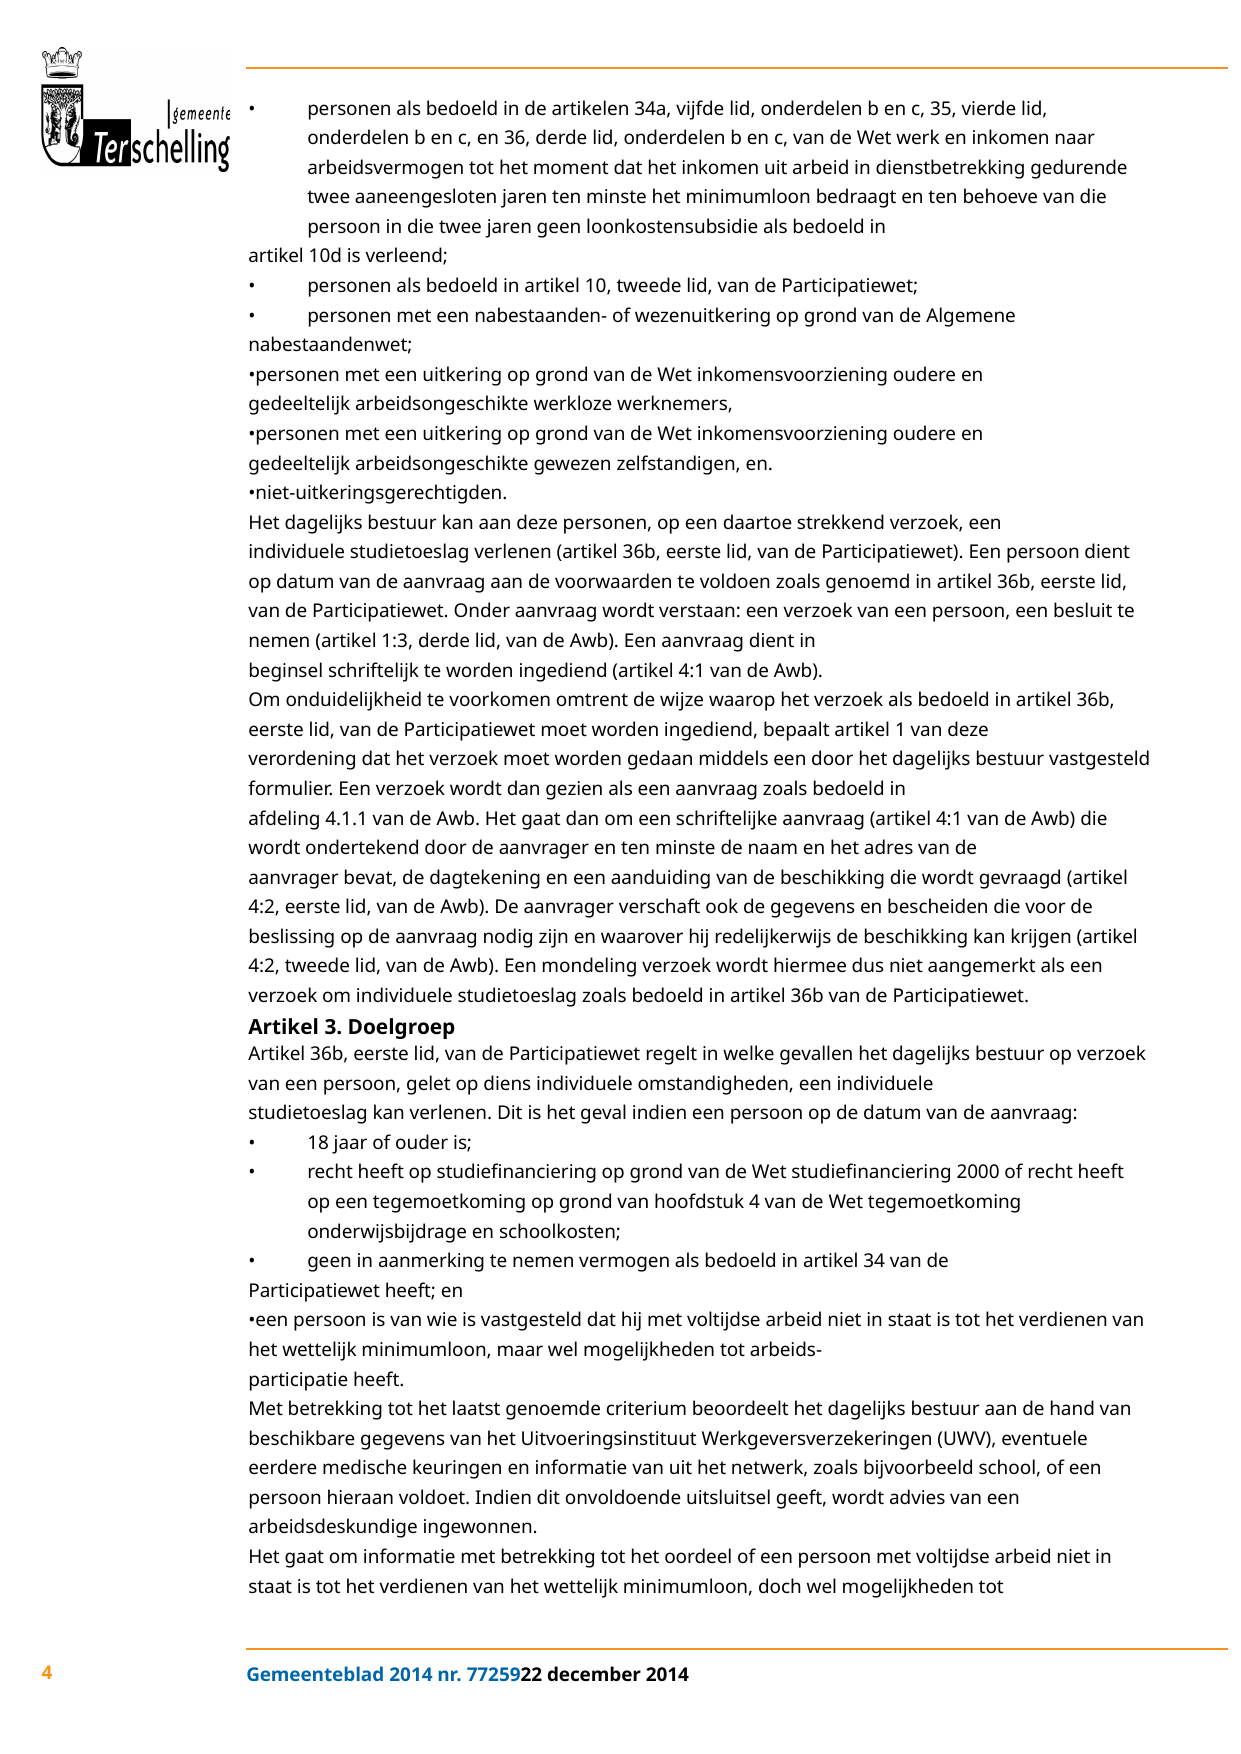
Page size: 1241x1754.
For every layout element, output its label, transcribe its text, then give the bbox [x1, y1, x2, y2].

text Artikel 3. Doelgroep [248, 1012, 1152, 1040]
text verordening dat het verzoek moet worden gedaan middels een door het dagelijks bestuur vastgesteld formulier. Een verzoek wordt dan gezien als een aanvraag zoals bedoeld in [248, 746, 1152, 801]
text Het gaat om informatie met betrekking tot het oordeel of een persoon met voltijdse arbeid niet in staat is tot het verdienen van het wettelijk minimumloon, doch wel mogelijkheden tot [248, 1543, 1152, 1598]
text participatie heeft. [248, 1366, 1152, 1391]
text studietoeslag kan verlenen. Dit is het geval indien een persoon op de datum van de aanvraag: [248, 1099, 1152, 1125]
text •niet-uitkeringsgerechtigden. [248, 479, 1152, 505]
list personen als bedoeld in de artikelen 34a, vijfde lid, onderdelen b en c, 35, vierde lid, onderdelen b en c, en 36, derde lid, onderdelen b en c, van de Wet werk en inkomen naar arbeidsvermogen tot het moment dat het inkomen uit arbeid in dienstbetrekking gedurende twee aaneengesloten jaren ten minste het minimumloon bedraagt en ten behoeve van die persoon in die twee jaren geen loonkostensubsidie als bedoeld in [248, 95, 1152, 239]
text artikel 10d is verleend; [248, 243, 1152, 268]
list 18 jaar of ouder is; [248, 1129, 1152, 1155]
list personen met een nabestaanden- of wezenuitkering op grond van de Algemene [248, 302, 1152, 328]
text beginsel schriftelijk te worden ingediend (artikel 4:1 van de Awb). [248, 657, 1152, 683]
text gedeeltelijk arbeidsongeschikte gewezen zelfstandigen, en. [248, 450, 1152, 476]
list personen als bedoeld in artikel 10, tweede lid, van de Participatiewet; [248, 272, 1152, 298]
text afdeling 4.1.1 van de Awb. Het gaat dan om een schriftelijke aanvraag (artikel 4:1 van de Awb) die wordt ondertekend door de aanvrager en ten minste de naam en het adres van de [248, 805, 1152, 860]
picture [41, 47, 231, 172]
text Artikel 36b, eerste lid, van de Participatiewet regelt in welke gevallen het dagelijks bestuur op verzoek van een persoon, gelet op diens individuele omstandigheden, een individuele [248, 1040, 1152, 1096]
text Het dagelijks bestuur kan aan deze personen, op een daartoe strekkend verzoek, een [248, 509, 1152, 535]
text Met betrekking tot het laatst genoemde criterium beoordeelt het dagelijks bestuur aan de hand van beschikbare gegevens van het Uitvoeringsinstituut Werkgeversverzekeringen (UWV), eventuele eerdere medische keuringen en informatie van uit het netwerk, zoals bijvoorbeeld school, of een persoon hieraan voldoet. Indien dit onvoldoende uitsluitsel geeft, wordt advies van een arbeidsdeskundige ingewonnen. [248, 1395, 1152, 1539]
text •personen met een uitkering op grond van de Wet inkomensvoorziening oudere en [248, 420, 1152, 446]
text nabestaandenwet; [248, 331, 1152, 357]
text individuele studietoeslag verlenen (artikel 36b, eerste lid, van de Participatiewet). Een persoon dient op datum van de aanvraag aan de voorwaarden te voldoen zoals genoemd in artikel 36b, eerste lid, van de Participatiewet. Onder aanvraag wordt verstaan: een verzoek van een persoon, een besluit te nemen (artikel 1:3, derde lid, van de Awb). Een aanvraag dient in [248, 538, 1152, 653]
text •een persoon is van wie is vastgesteld dat hij met voltijdse arbeid niet in staat is tot het verdienen van het wettelijk minimumloon, maar wel mogelijkheden tot arbeids- [248, 1307, 1152, 1362]
text aanvrager bevat, de dagtekening en een aanduiding van de beschikking die wordt gevraagd (artikel 4:2, eerste lid, van de Awb). De aanvrager verschaft ook de gegevens en bescheiden die voor de beslissing op de aanvraag nodig zijn en waarover hij redelijkerwijs de beschikking kan krijgen (artikel 4:2, tweede lid, van de Awb). Een mondeling verzoek wordt hiermee dus niet aangemerkt als een verzoek om individuele studietoeslag zoals bedoeld in artikel 36b van de Participatiewet. [248, 864, 1152, 1008]
text •personen met een uitkering op grond van de Wet inkomensvoorziening oudere en [248, 361, 1152, 387]
text Participatiewet heeft; en [248, 1277, 1152, 1303]
list geen in aanmerking te nemen vermogen als bedoeld in artikel 34 van de [248, 1247, 1152, 1273]
list recht heeft op studiefinanciering op grond van de Wet studiefinanciering 2000 of recht heeft op een tegemoetkoming op grond van hoofdstuk 4 van de Wet tegemoetkoming onderwijsbijdrage en schoolkosten; [248, 1159, 1152, 1243]
text Om onduidelijkheid te voorkomen omtrent de wijze waarop het verzoek als bedoeld in artikel 36b, eerste lid, van de Participatiewet moet worden ingediend, bepaalt artikel 1 van deze [248, 686, 1152, 742]
text gedeeltelijk arbeidsongeschikte werkloze werknemers, [248, 391, 1152, 416]
